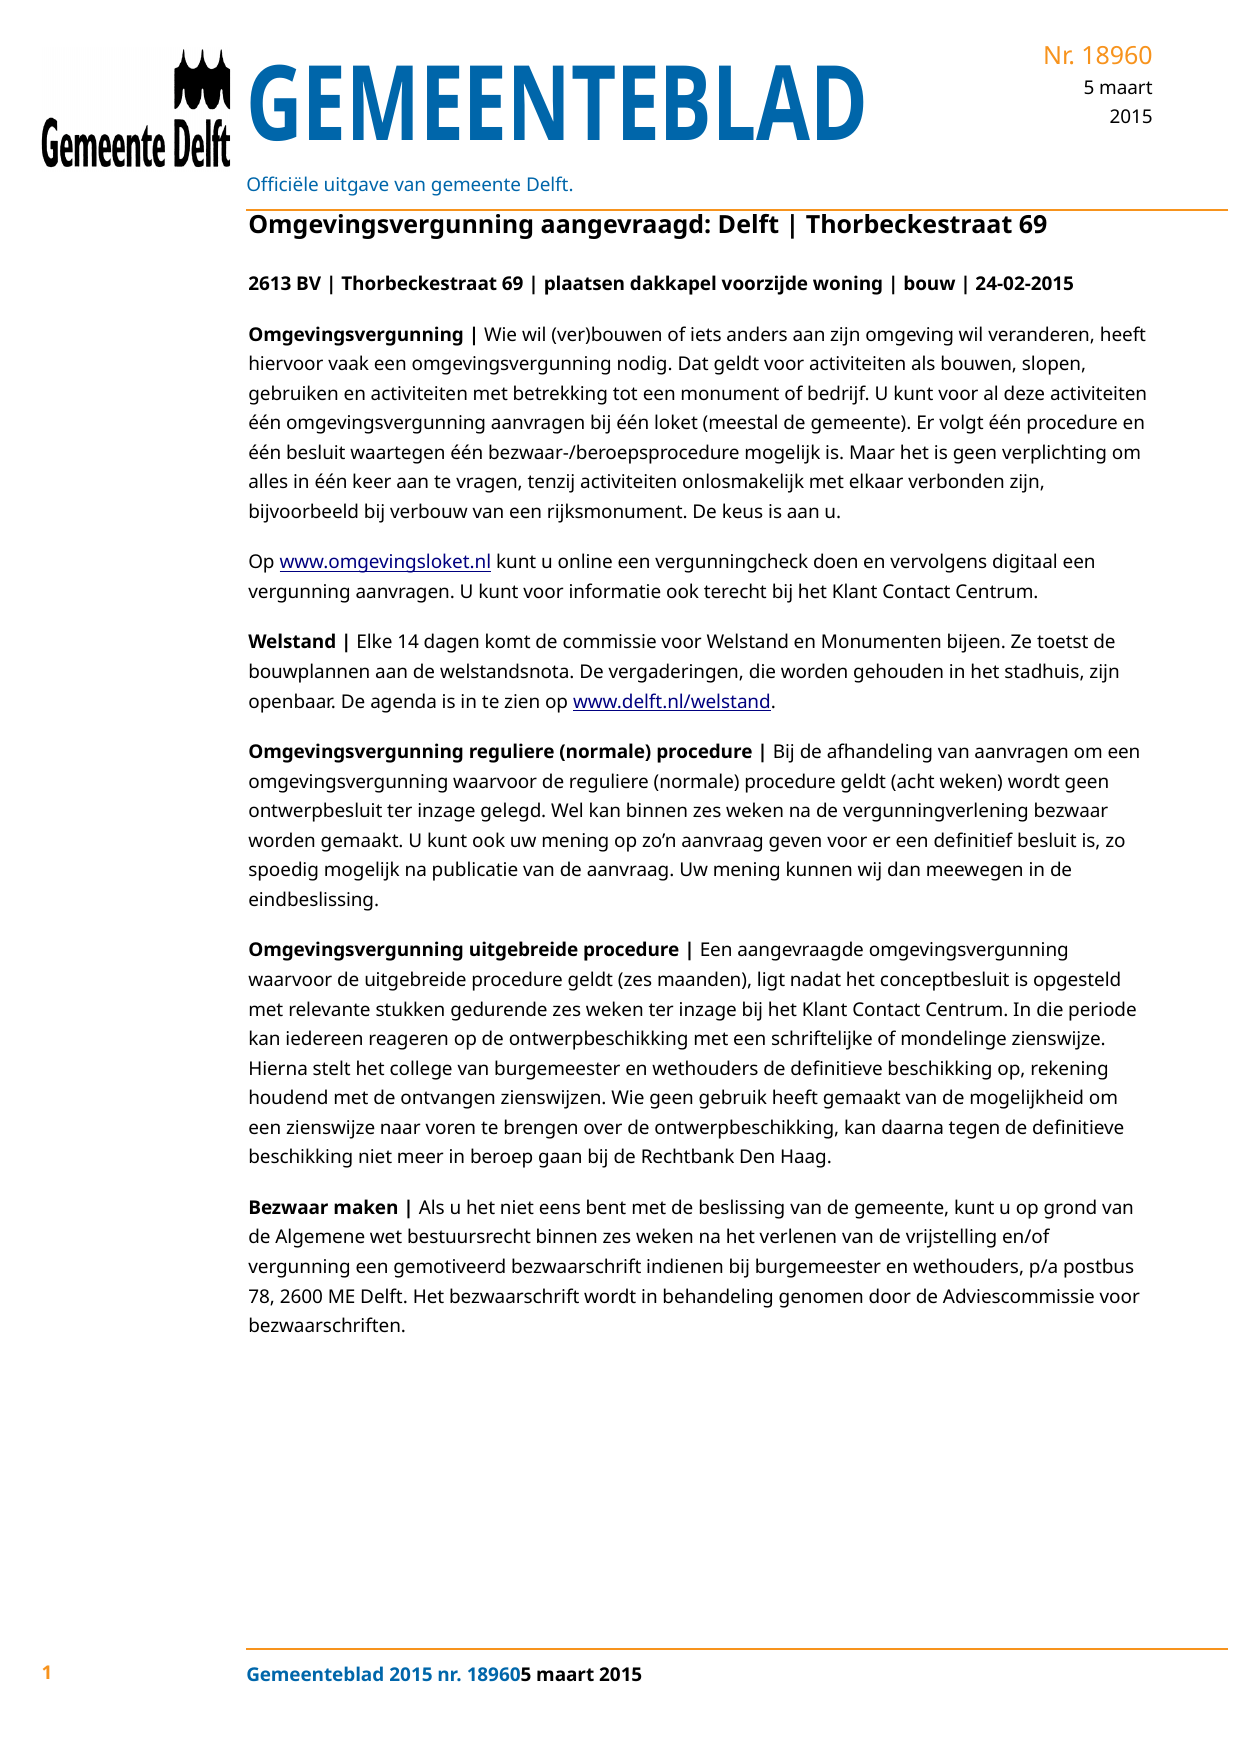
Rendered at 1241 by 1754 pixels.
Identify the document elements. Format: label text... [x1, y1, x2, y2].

picture [41, 47, 231, 172]
text Omgevingsvergunning aangevraagd: Delft | Thorbeckestraat 69 [248, 211, 1152, 241]
text Op www.omgevingsloket.nl kunt u online een vergunningcheck doen en vervolgens digitaal een vergunning aanvragen. U kunt voor informatie ook terecht bij het Klant Contact Centrum. [248, 549, 1152, 604]
text 2613 BV | Thorbeckestraat 69 | plaatsen dakkapel voorzijde woning | bouw | 24-02-2015 [248, 270, 1152, 296]
text Omgevingsvergunning uitgebreide procedure | Een aangevraagde omgevingsvergunning waarvoor de uitgebreide procedure geldt (zes maanden), ligt nadat het conceptbesluit is opgesteld met relevante stukken gedurende zes weken ter inzage bij het Klant Contact Centrum. In die periode kan iedereen reageren op de ontwerpbeschikking met een schriftelijke of mondelinge zienswijze. Hierna stelt het college van burgemeester en wethouders de definitieve beschikking op, rekening houdend met de ontvangen zienswijzen. Wie geen gebruik heeft gemaakt van de mogelijkheid om een zienswijze naar voren te brengen over de ontwerpbeschikking, kan daarna tegen de definitieve beschikking niet meer in beroep gaan bij de Rechtbank Den Haag. [248, 937, 1152, 1169]
text Omgevingsvergunning reguliere (normale) procedure | Bij de afhandeling van aanvragen om een omgevingsvergunning waarvoor de reguliere (normale) procedure geldt (acht weken) wordt geen ontwerpbesluit ter inzage gelegd. Wel kan binnen zes weken na de vergunningverlening bezwaar worden gemaakt. U kunt ook uw mening op zo’n aanvraag geven voor er een definitief besluit is, zo spoedig mogelijk na publicatie van de aanvraag. Uw mening kunnen wij dan meewegen in de eindbeslissing. [248, 738, 1152, 912]
text Omgevingsvergunning | Wie wil (ver)bouwen of iets anders aan zijn omgeving wil veranderen, heeft hiervoor vaak een omgevingsvergunning nodig. Dat geldt voor activiteiten als bouwen, slopen, gebruiken en activiteiten met betrekking tot een monument of bedrijf. U kunt voor al deze activiteiten één omgevingsvergunning aanvragen bij één loket (meestal de gemeente). Er volgt één procedure en één besluit waartegen één bezwaar-/beroepsprocedure mogelijk is. Maar het is geen verplichting om alles in één keer aan te vragen, tenzij activiteiten onlosmakelijk met elkaar verbonden zijn, bijvoorbeeld bij verbouw van een rijksmonument. De keus is aan u. [248, 321, 1152, 524]
text Bezwaar maken | Als u het niet eens bent met de beslissing van de gemeente, kunt u op grond van de Algemene wet bestuursrecht binnen zes weken na het verlenen van de vrijstelling en/of vergunning een gemotiveerd bezwaarschrift indienen bij burgemeester en wethouders, p/a postbus 78, 2600 ME Delft. Het bezwaarschrift wordt in behandeling genomen door de Adviescommissie voor bezwaarschriften. [248, 1194, 1152, 1338]
text Welstand | Elke 14 dagen komt de commissie voor Welstand en Monumenten bijeen. Ze toetst de bouwplannen aan de welstandsnota. De vergaderingen, die worden gehouden in het stadhuis, zijn openbaar. De agenda is in te zien op www.delft.nl/welstand. [248, 629, 1152, 713]
